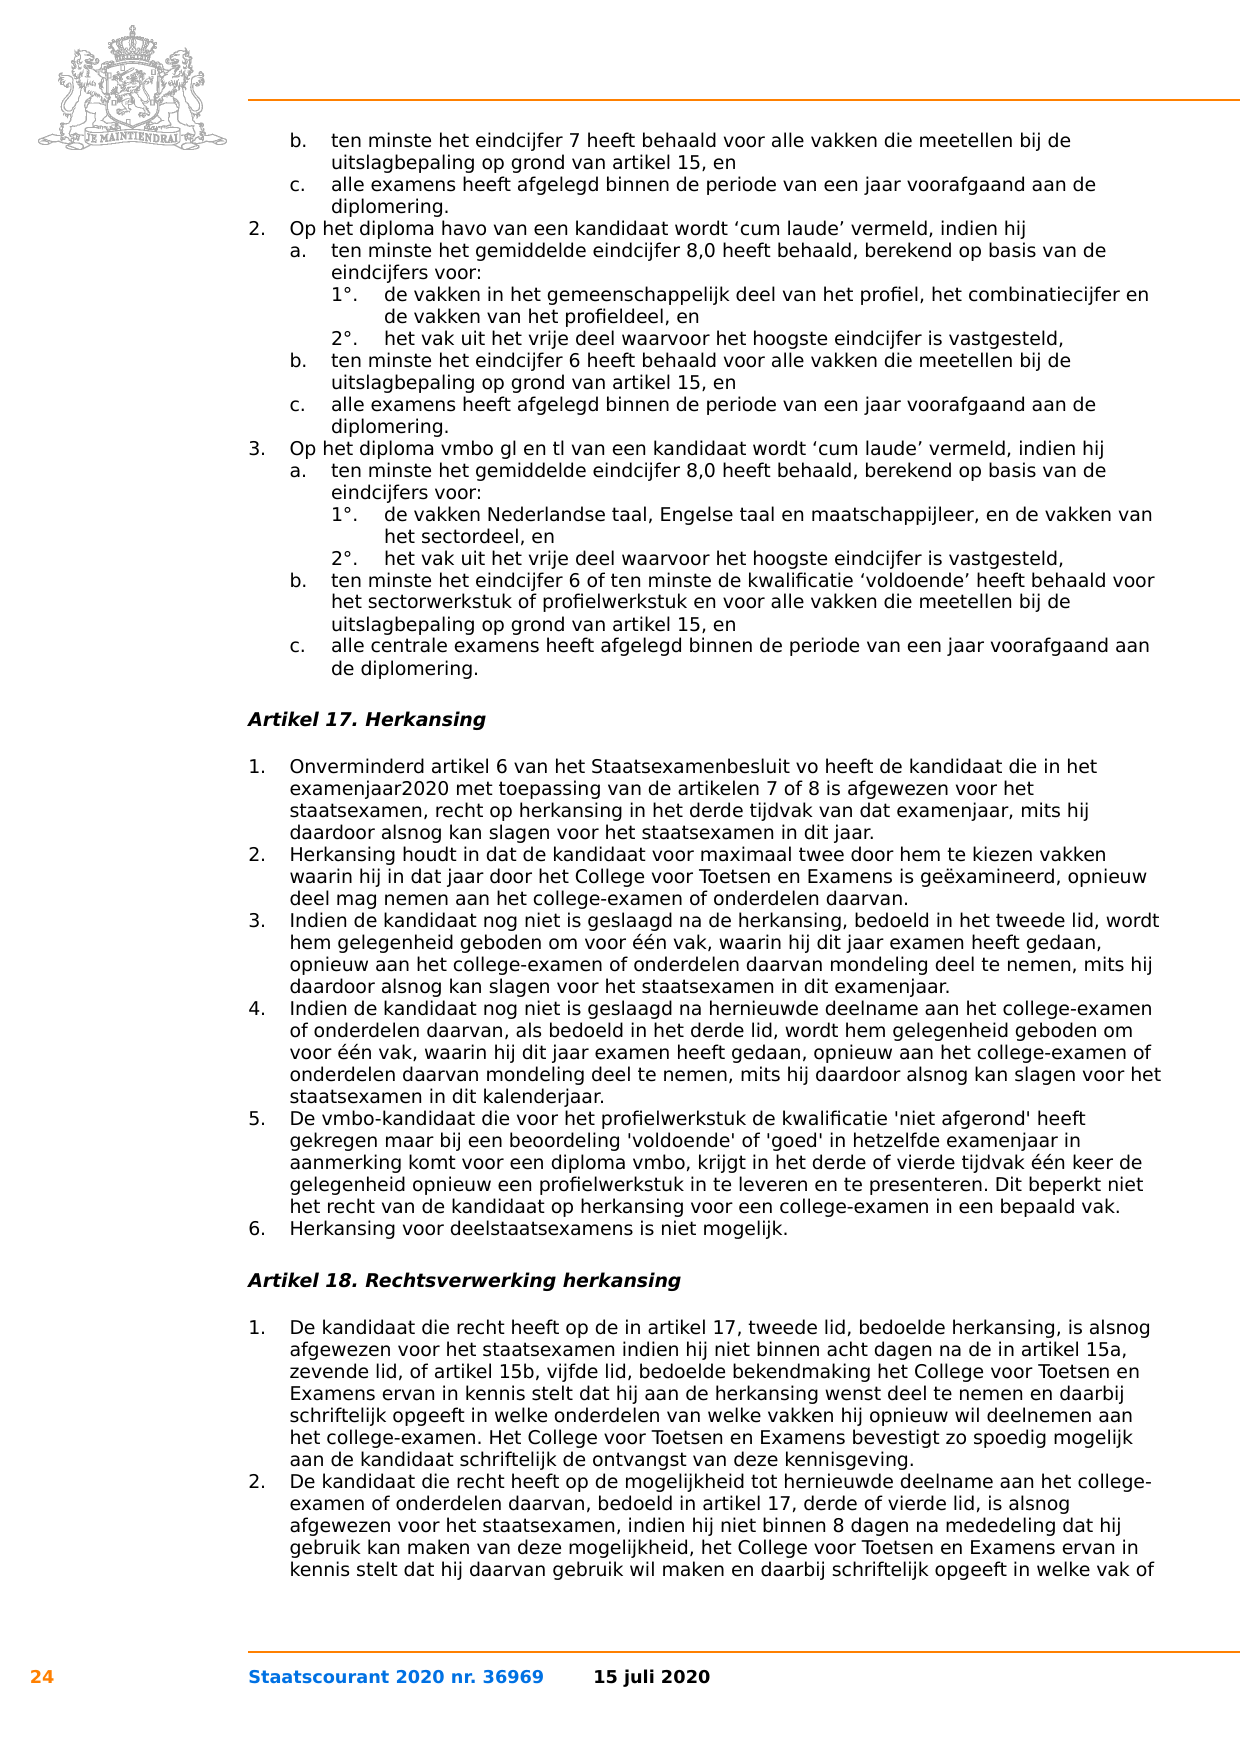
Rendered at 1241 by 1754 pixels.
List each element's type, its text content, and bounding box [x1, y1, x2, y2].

text 4. Indien de kandidaat nog niet is geslaagd na hernieuwde deelname aan het college-examen of onderdelen daarvan, als bedoeld in het derde lid, wordt hem gelegenheid geboden om voor één vak, waarin hij dit jaar examen heeft gedaan, opnieuw aan het college-examen of onderdelen daarvan mondeling deel te nemen, mits hij daardoor alsnog kan slagen voor het staatsexamen in dit kalenderjaar. [248, 998, 1163, 1108]
text c. alle examens heeft afgelegd binnen de periode van een jaar voorafgaand aan de diplomering. [289, 174, 1163, 218]
subtitle Artikel 18. Rechtsverwerking herkansing [248, 1270, 1163, 1292]
text 2°. het vak uit het vrije deel waarvoor het hoogste eindcijfer is vastgesteld, [331, 328, 1163, 350]
subtitle Artikel 17. Herkansing [248, 709, 1163, 731]
text 2. De kandidaat die recht heeft op de mogelijkheid tot hernieuwde deelname aan het college-examen of onderdelen daarvan, bedoeld in artikel 17, derde of vierde lid, is alsnog afgewezen voor het staatsexamen, indien hij niet binnen 8 dagen na mededeling dat hij gebruik kan maken van deze mogelijkheid, het College voor Toetsen en Examens ervan in kennis stelt dat hij daarvan gebruik wil maken en daarbij schriftelijk opgeeft in welke vak of [248, 1471, 1163, 1581]
text 3. Op het diploma vmbo gl en tl van een kandidaat wordt ‘cum laude’ vermeld, indien hij [248, 438, 1163, 459]
text 2°. het vak uit het vrije deel waarvoor het hoogste eindcijfer is vastgesteld, [331, 547, 1163, 569]
text 1. Onverminderd artikel 6 van het Staatsexamenbesluit vo heeft de kandidaat die in het examenjaar2020 met toepassing van de artikelen 7 of 8 is afgewezen voor het staatsexamen, recht op herkansing in het derde tijdvak van dat examenjaar, mits hij daardoor alsnog kan slagen voor het staatsexamen in dit jaar. [248, 756, 1163, 844]
text 1. De kandidaat die recht heeft op de in artikel 17, tweede lid, bedoelde herkansing, is alsnog afgewezen voor het staatsexamen indien hij niet binnen acht dagen na de in artikel 15a, zevende lid, of artikel 15b, vijfde lid, bedoelde bekendmaking het College voor Toetsen en Examens ervan in kennis stelt dat hij aan de herkansing wenst deel te nemen en daarbij schriftelijk opgeeft in welke onderdelen van welke vakken hij opnieuw wil deelnemen aan het college-examen. Het College voor Toetsen en Examens bevestigt zo spoedig mogelijk aan de kandidaat schriftelijk de ontvangst van deze kennisgeving. [248, 1317, 1163, 1471]
text c. alle examens heeft afgelegd binnen de periode van een jaar voorafgaand aan de diplomering. [289, 394, 1163, 438]
text 2. Herkansing houdt in dat de kandidaat voor maximaal twee door hem te kiezen vakken waarin hij in dat jaar door het College voor Toetsen en Examens is geëxamineerd, opnieuw deel mag nemen aan het college-examen of onderdelen daarvan. [248, 844, 1163, 910]
text b. ten minste het eindcijfer 6 of ten minste de kwalificatie ‘voldoende’ heeft behaald voor het sectorwerkstuk of profielwerkstuk en voor alle vakken die meetellen bij de uitslagbepaling op grond van artikel 15, en [289, 569, 1163, 635]
text c. alle centrale examens heeft afgelegd binnen de periode van een jaar voorafgaand aan de diplomering. [289, 635, 1163, 679]
text b. ten minste het eindcijfer 7 heeft behaald voor alle vakken die meetellen bij de uitslagbepaling op grond van artikel 15, en [289, 130, 1163, 174]
text a. ten minste het gemiddelde eindcijfer 8,0 heeft behaald, berekend op basis van de eindcijfers voor: [289, 240, 1163, 284]
text 5. De vmbo-kandidaat die voor het profielwerkstuk de kwalificatie 'niet afgerond' heeft gekregen maar bij een beoordeling 'voldoende' of 'goed' in hetzelfde examenjaar in aanmerking komt voor een diploma vmbo, krijgt in het derde of vierde tijdvak één keer de gelegenheid opnieuw een profielwerkstuk in te leveren en te presenteren. Dit beperkt niet het recht van de kandidaat op herkansing voor een college-examen in een bepaald vak. [248, 1108, 1163, 1218]
text 1°. de vakken Nederlandse taal, Engelse taal en maatschappijleer, en de vakken van het sectordeel, en [331, 503, 1163, 547]
text a. ten minste het gemiddelde eindcijfer 8,0 heeft behaald, berekend op basis van de eindcijfers voor: [289, 459, 1163, 503]
text 6. Herkansing voor deelstaatsexamens is niet mogelijk. [248, 1218, 1163, 1240]
text b. ten minste het eindcijfer 6 heeft behaald voor alle vakken die meetellen bij de uitslagbepaling op grond van artikel 15, en [289, 350, 1163, 394]
text 2. Op het diploma havo van een kandidaat wordt ‘cum laude’ vermeld, indien hij [248, 218, 1163, 240]
picture [38, 25, 227, 150]
text 1°. de vakken in het gemeenschappelijk deel van het profiel, het combinatiecijfer en de vakken van het profieldeel, en [331, 284, 1163, 328]
text 3. Indien de kandidaat nog niet is geslaagd na de herkansing, bedoeld in het tweede lid, wordt hem gelegenheid geboden om voor één vak, waarin hij dit jaar examen heeft gedaan, opnieuw aan het college-examen of onderdelen daarvan mondeling deel te nemen, mits hij daardoor alsnog kan slagen voor het staatsexamen in dit examenjaar. [248, 910, 1163, 998]
